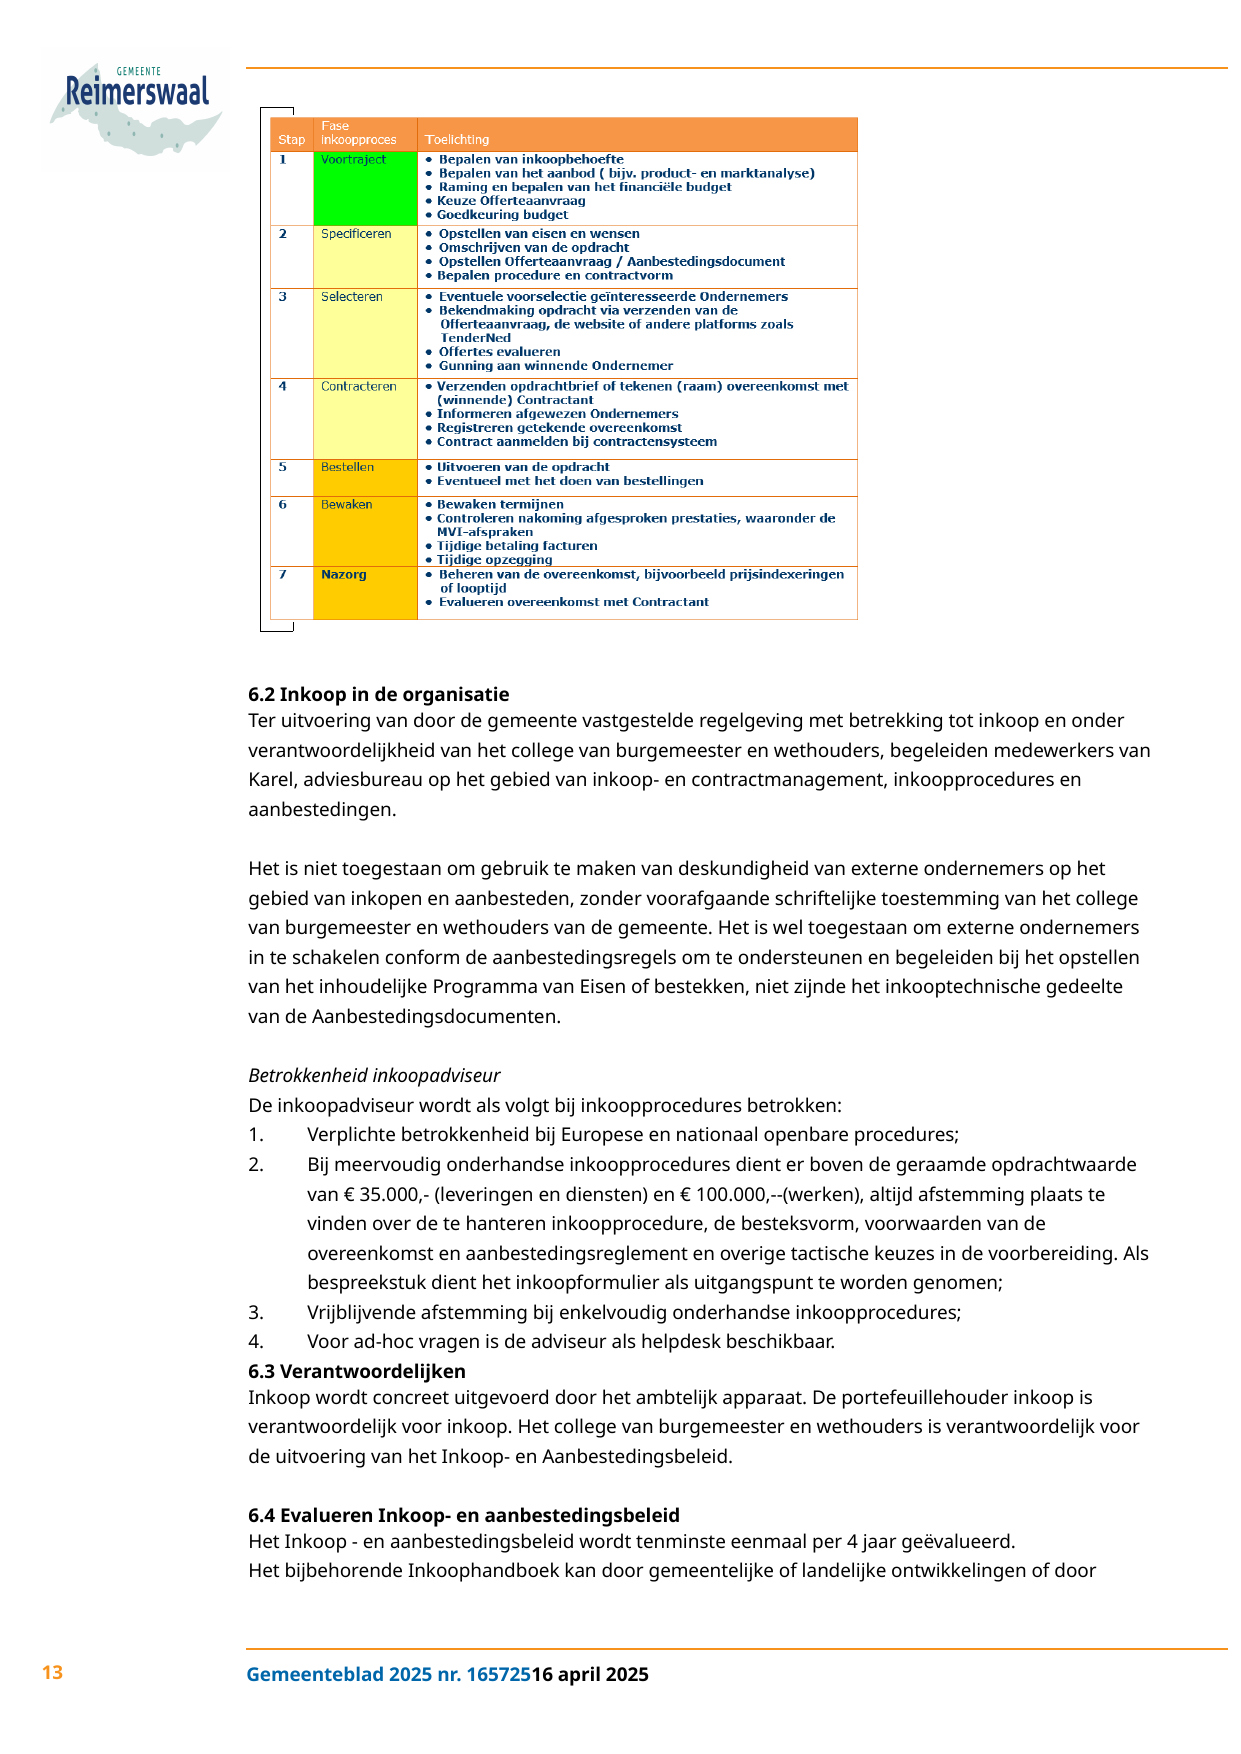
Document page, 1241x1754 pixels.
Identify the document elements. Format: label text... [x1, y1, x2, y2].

text Het Inkoop - en aanbestedingsbeleid wordt tenminste eenmaal per 4 jaar geëvalueerd. [248, 1528, 1152, 1554]
list Bij meervoudig onderhandse inkoopprocedures dient er boven de geraamde opdrachtwaarde van € 35.000,- (leveringen en diensten) en € 100.000,--(werken), altijd afstemming plaats te vinden over de te hanteren inkoopprocedure, de besteksvorm, voorwaarden van de overeenkomst en aanbestedingsreglement en overige tactische keuzes in de voorbereiding. Als bespreekstuk dient het inkoopformulier als uitgangspunt te worden genomen; [248, 1151, 1152, 1295]
list Verplichte betrokkenheid bij Europese en nationaal openbare procedures; [248, 1122, 1152, 1147]
list Vrijblijvende afstemming bij enkelvoudig onderhandse inkoopprocedures; [248, 1299, 1152, 1325]
picture [268, 115, 860, 622]
text Inkoop wordt concreet uitgevoerd door het ambtelijk apparaat. De portefeuillehouder inkoop is verantwoordelijk voor inkoop. Het college van burgemeester en wethouders is verantwoordelijk voor de uitvoering van het Inkoop- en Aanbestedingsbeleid. [248, 1384, 1152, 1469]
text 6.4 Evalueren Inkoop- en aanbestedingsbeleid [248, 1502, 1152, 1528]
text 6.2 Inkoop in de organisatie [248, 682, 1152, 707]
list Voor ad-hoc vragen is de adviseur als helpdesk beschikbaar. [248, 1329, 1152, 1354]
text Ter uitvoering van door de gemeente vastgestelde regelgeving met betrekking tot inkoop en onder verantwoordelijkheid van het college van burgemeester en wethouders, begeleiden medewerkers van Karel, adviesbureau op het gebied van inkoop- en contractmanagement, inkoopprocedures en aanbestedingen. [248, 707, 1152, 822]
text De inkoopadviseur wordt als volgt bij inkoopprocedures betrokken: [248, 1092, 1152, 1118]
text Het is niet toegestaan om gebruik te maken van deskundigheid van externe ondernemers op het gebied van inkopen en aanbesteden, zonder voorafgaande schriftelijke toestemming van het college van burgemeester en wethouders van de gemeente. Het is wel toegestaan om externe ondernemers in te schakelen conform de aanbestedingsregels om te ondersteunen en begeleiden bij het opstellen van het inhoudelijke Programma van Eisen of bestekken, niet zijnde het inkooptechnische gedeelte van de Aanbestedingsdocumenten. [248, 855, 1152, 1029]
text Betrokkenheid inkoopadviseur [248, 1062, 1152, 1088]
text 6.3 Verantwoordelijken [248, 1358, 1152, 1384]
text Het bijbehorende Inkoophandboek kan door gemeentelijke of landelijke ontwikkelingen of door [248, 1558, 1152, 1583]
picture [41, 47, 231, 172]
